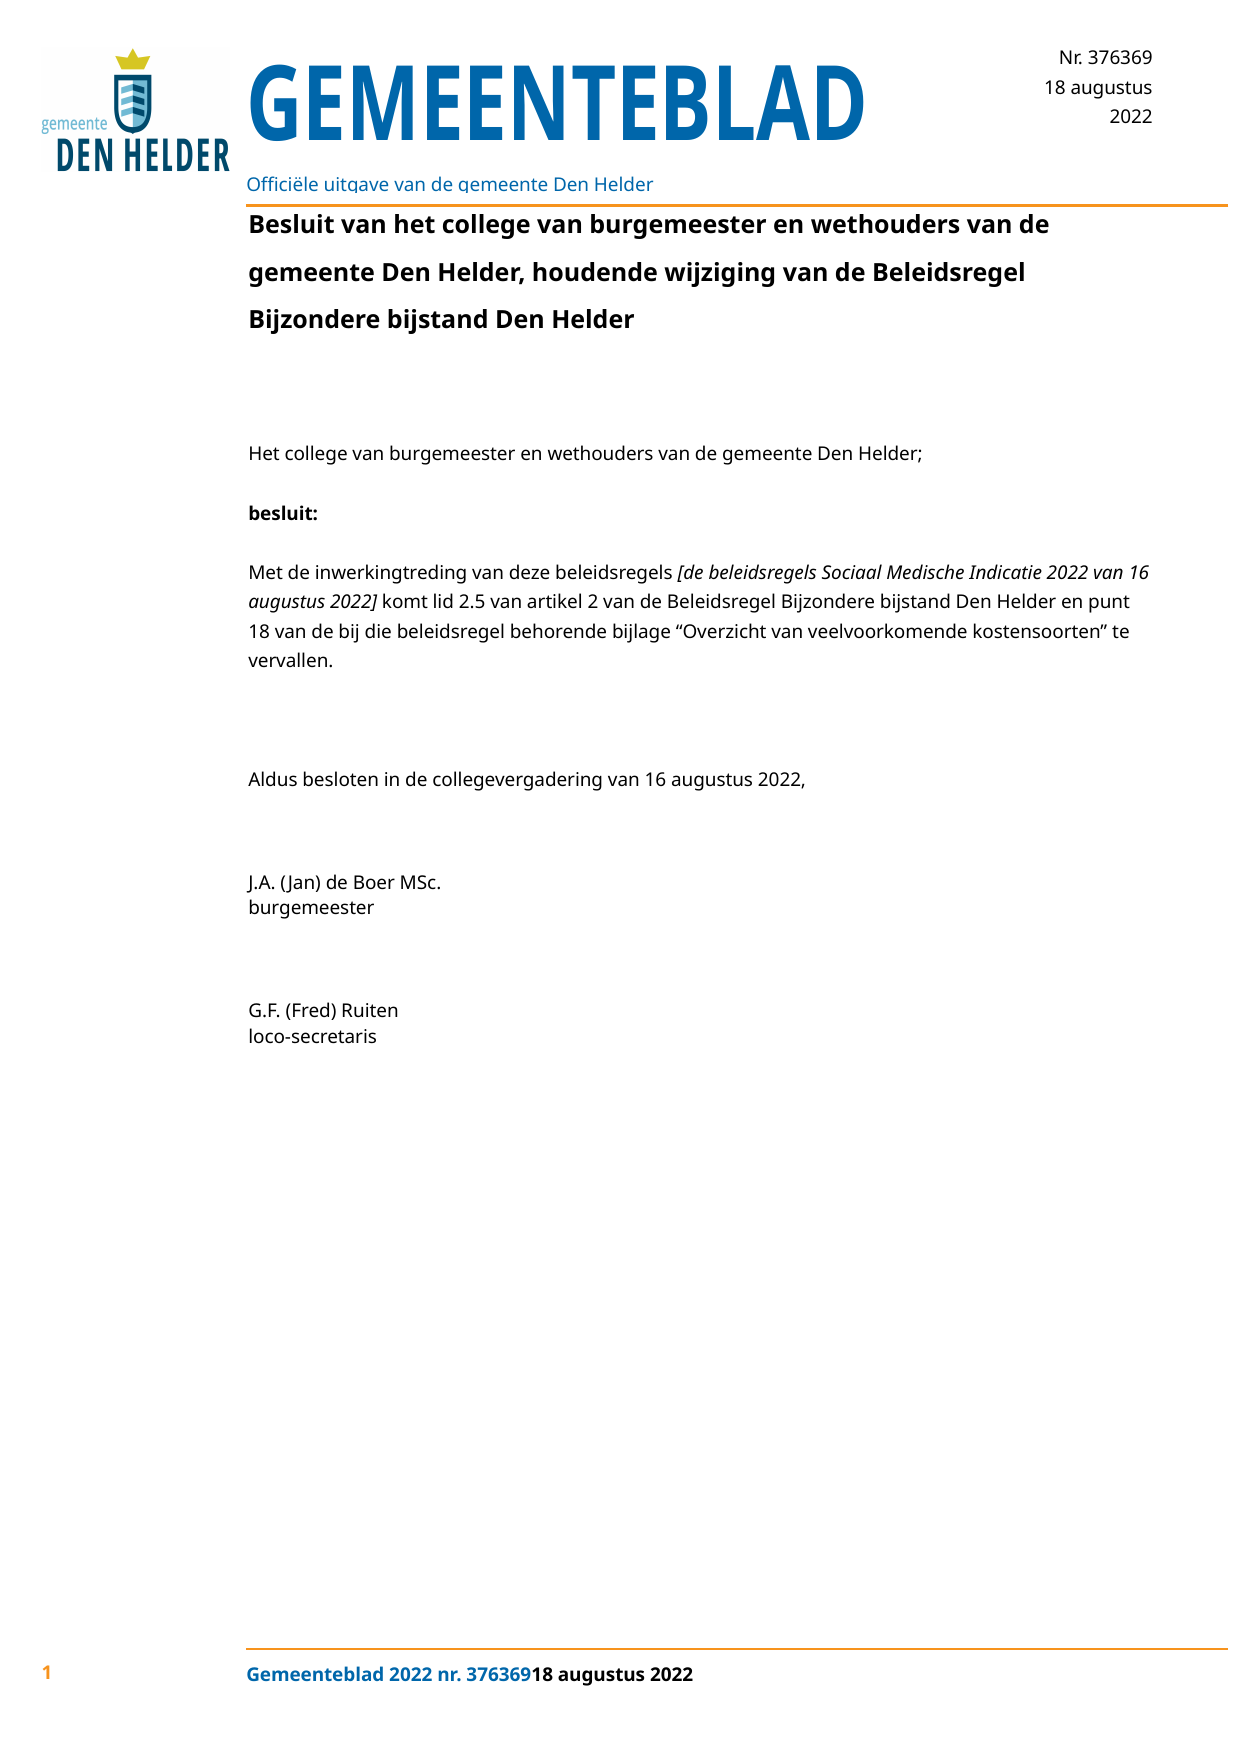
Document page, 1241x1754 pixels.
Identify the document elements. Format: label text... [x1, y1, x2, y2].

text G.F. (Fred) Ruiten [248, 997, 1152, 1023]
text Met de inwerkingtreding van deze beleidsregels [de beleidsregels Sociaal Medische Indicatie 2022 van 16 augustus 2022] komt lid 2.5 van artikel 2 van de Beleidsregel Bijzondere bijstand Den Helder en punt 18 van de bij die beleidsregel behorende bijlage “Overzicht van veelvoorkomende kostensoorten” te vervallen. [248, 559, 1152, 673]
text loco-secretaris [248, 1023, 1152, 1049]
text Het college van burgemeester en wethouders van de gemeente Den Helder; [248, 441, 1152, 466]
text Besluit van het college van burgemeester en wethouders van de gemeente Den Helder, houdende wijziging van de Beleidsregel Bijzondere bijstand Den Helder [248, 207, 1152, 336]
picture [220, 160, 224, 172]
text burgemeester [248, 894, 1152, 920]
text J.A. (Jan) de Boer MSc. [248, 869, 1152, 894]
text besluit: [248, 500, 1152, 525]
picture [130, 157, 135, 172]
picture [63, 144, 68, 165]
picture [41, 47, 231, 172]
picture [182, 144, 187, 165]
picture [100, 154, 106, 172]
text Aldus besloten in de collegevergadering van 16 augustus 2022, [248, 766, 1152, 792]
